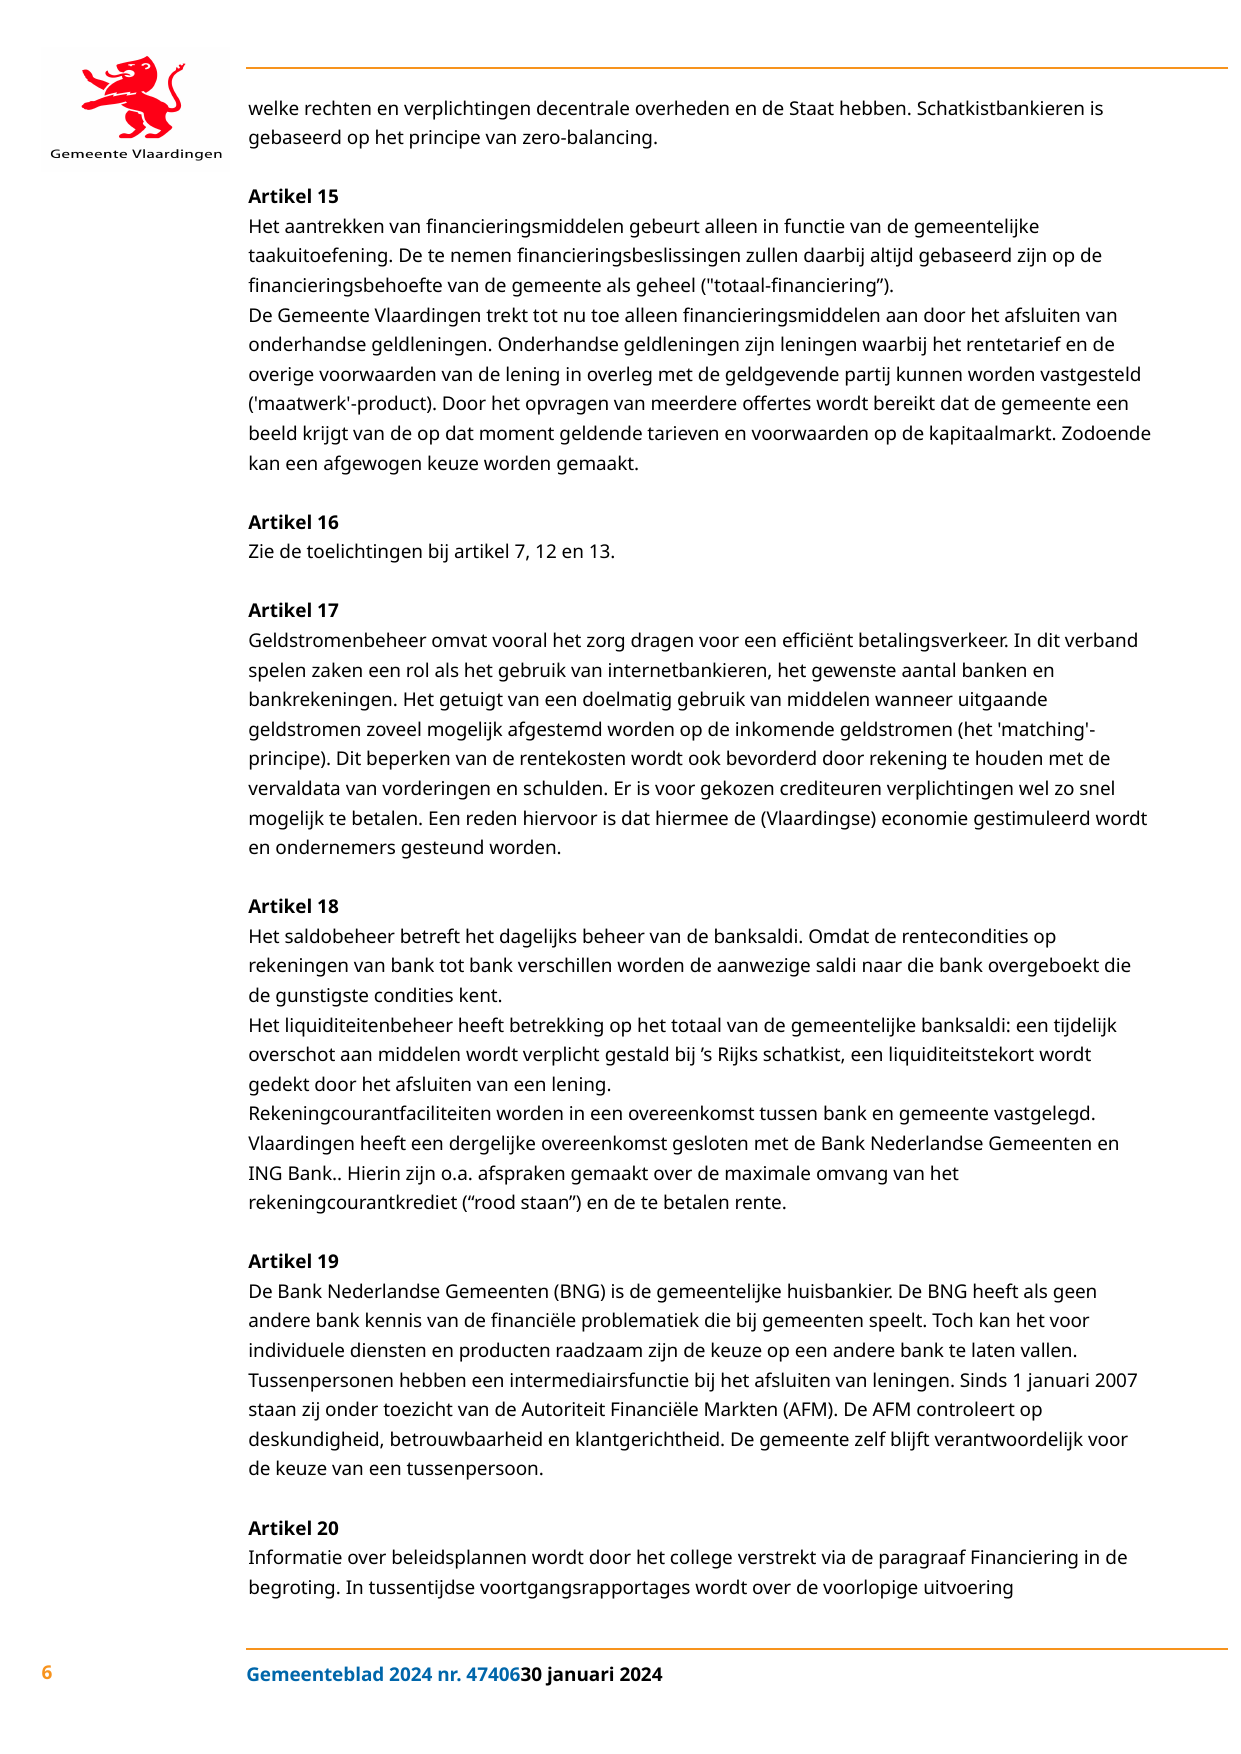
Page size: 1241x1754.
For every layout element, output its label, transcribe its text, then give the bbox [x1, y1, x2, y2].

text De Gemeente Vlaardingen trekt tot nu toe alleen financieringsmiddelen aan door het afsluiten van onderhandse geldleningen. Onderhandse geldleningen zijn leningen waarbij het rentetarief en de overige voorwaarden van de lening in overleg met de geldgevende partij kunnen worden vastgesteld ('maatwerk'-product). Door het opvragen van meerdere offertes wordt bereikt dat de gemeente een beeld krijgt van de op dat moment geldende tarieven en voorwaarden op de kapitaalmarkt. Zodoende kan een afgewogen keuze worden gemaakt. [248, 302, 1152, 476]
text Artikel 16 [248, 509, 1152, 535]
text welke rechten en verplichtingen decentrale overheden en de Staat hebben. Schatkistbankieren is gebaseerd op het principe van zero-balancing. [248, 95, 1152, 150]
text Geldstromenbeheer omvat vooral het zorg dragen voor een efficiënt betalingsverkeer. In dit verband spelen zaken een rol als het gebruik van internetbankieren, het gewenste aantal banken en bankrekeningen. Het getuigt van een doelmatig gebruik van middelen wanneer uitgaande geldstromen zoveel mogelijk afgestemd worden op de inkomende geldstromen (het 'matching'-principe). Dit beperken van de rentekosten wordt ook bevorderd door rekening te houden met de vervaldata van vorderingen en schulden. Er is voor gekozen crediteuren verplichtingen wel zo snel mogelijk te betalen. Een reden hiervoor is dat hiermee de (Vlaardingse) economie gestimuleerd wordt en ondernemers gesteund worden. [248, 627, 1152, 860]
picture [41, 47, 231, 172]
text Het liquiditeitenbeheer heeft betrekking op het totaal van de gemeentelijke banksaldi: een tijdelijk overschot aan middelen wordt verplicht gestald bij ’s Rijks schatkist, een liquiditeitstekort wordt gedekt door het afsluiten van een lening. [248, 1012, 1152, 1097]
text Artikel 15 [248, 183, 1152, 209]
text Informatie over beleidsplannen wordt door het college verstrekt via de paragraaf Financiering in de begroting. In tussentijdse voortgangsrapportages wordt over de voorlopige uitvoering [248, 1544, 1152, 1600]
text Het aantrekken van financieringsmiddelen gebeurt alleen in functie van de gemeentelijke taakuitoefening. De te nemen financieringsbeslissingen zullen daarbij altijd gebaseerd zijn op de financieringsbehoefte van de gemeente als geheel ("totaal-financiering”). [248, 213, 1152, 298]
text De Bank Nederlandse Gemeenten (BNG) is de gemeentelijke huisbankier. De BNG heeft als geen andere bank kennis van de financiële problematiek die bij gemeenten speelt. Toch kan het voor individuele diensten en producten raadzaam zijn de keuze op een andere bank te laten vallen. Tussenpersonen hebben een intermediairsfunctie bij het afsluiten van leningen. Sinds 1 januari 2007 staan zij onder toezicht van de Autoriteit Financiële Markten (AFM). De AFM controleert op deskundigheid, betrouwbaarheid en klantgerichtheid. De gemeente zelf blijft verantwoordelijk voor de keuze van een tussenpersoon. [248, 1278, 1152, 1481]
text Artikel 18 [248, 893, 1152, 919]
text Artikel 17 [248, 598, 1152, 623]
text Artikel 20 [248, 1515, 1152, 1541]
text Zie de toelichtingen bij artikel 7, 12 en 13. [248, 538, 1152, 564]
text Artikel 19 [248, 1248, 1152, 1274]
text Het saldobeheer betreft het dagelijks beheer van de banksaldi. Omdat de rentecondities op rekeningen van bank tot bank verschillen worden de aanwezige saldi naar die bank overgeboekt die de gunstigste condities kent. [248, 923, 1152, 1008]
text Rekeningcourantfaciliteiten worden in een overeenkomst tussen bank en gemeente vastgelegd. [248, 1101, 1152, 1126]
text Vlaardingen heeft een dergelijke overeenkomst gesloten met de Bank Nederlandse Gemeenten en ING Bank.. Hierin zijn o.a. afspraken gemaakt over de maximale omvang van het rekeningcourantkrediet (“rood staan”) en de te betalen rente. [248, 1130, 1152, 1215]
